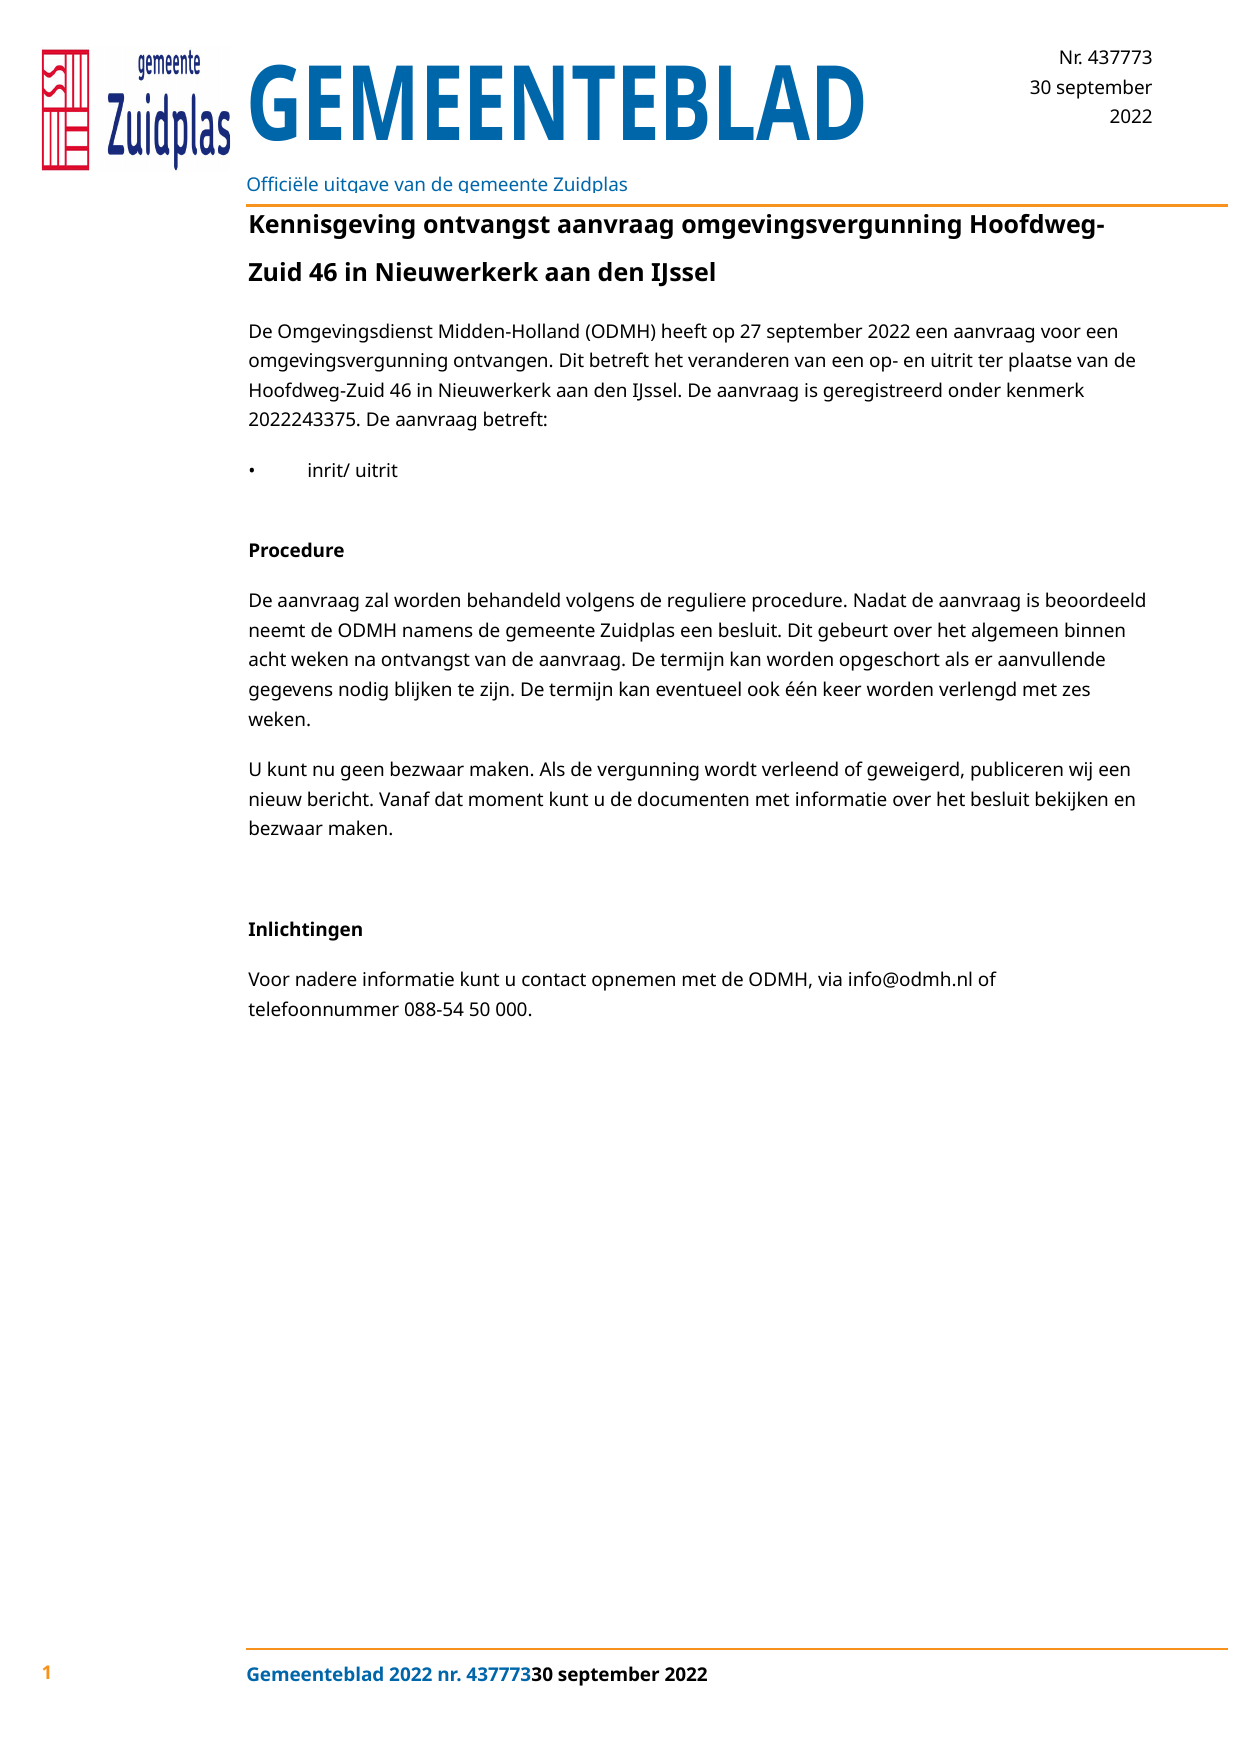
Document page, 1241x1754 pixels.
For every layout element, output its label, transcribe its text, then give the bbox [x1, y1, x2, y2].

text De aanvraag zal worden behandeld volgens de reguliere procedure. Nadat de aanvraag is beoordeeld neemt de ODMH namens de gemeente Zuidplas een besluit. Dit gebeurt over het algemeen binnen acht weken na ontvangst van de aanvraag. De termijn kan worden opgeschort als er aanvullende gegevens nodig blijken te zijn. De termijn kan eventueel ook één keer worden verlengd met zes weken. [248, 587, 1152, 732]
text U kunt nu geen bezwaar maken. Als de vergunning wordt verleend of geweigerd, publiceren wij een nieuw bericht. Vanaf dat moment kunt u de documenten met informatie over het besluit bekijken en bezwaar maken. [248, 756, 1152, 841]
text Kennisgeving ontvangst aanvraag omgevingsvergunning Hoofdweg-Zuid 46 in Nieuwerkerk aan den IJssel [248, 207, 1152, 288]
text Inlichtingen [248, 916, 1152, 942]
text Voor nadere informatie kunt u contact opnemen met de ODMH, via info@odmh.nl of telefoonnummer 088-54 50 000. [248, 967, 1152, 1022]
list inrit/ uitrit [248, 457, 1152, 483]
picture [41, 47, 231, 172]
text De Omgevingsdienst Midden-Holland (ODMH) heeft op 27 september 2022 een aanvraag voor een omgevingsvergunning ontvangen. Dit betreft het veranderen van een op- en uitrit ter plaatse van de Hoofdweg-Zuid 46 in Nieuwerkerk aan den IJssel. De aanvraag is geregistreerd onder kenmerk 2022243375. De aanvraag betreft: [248, 318, 1152, 432]
text Procedure [248, 537, 1152, 563]
